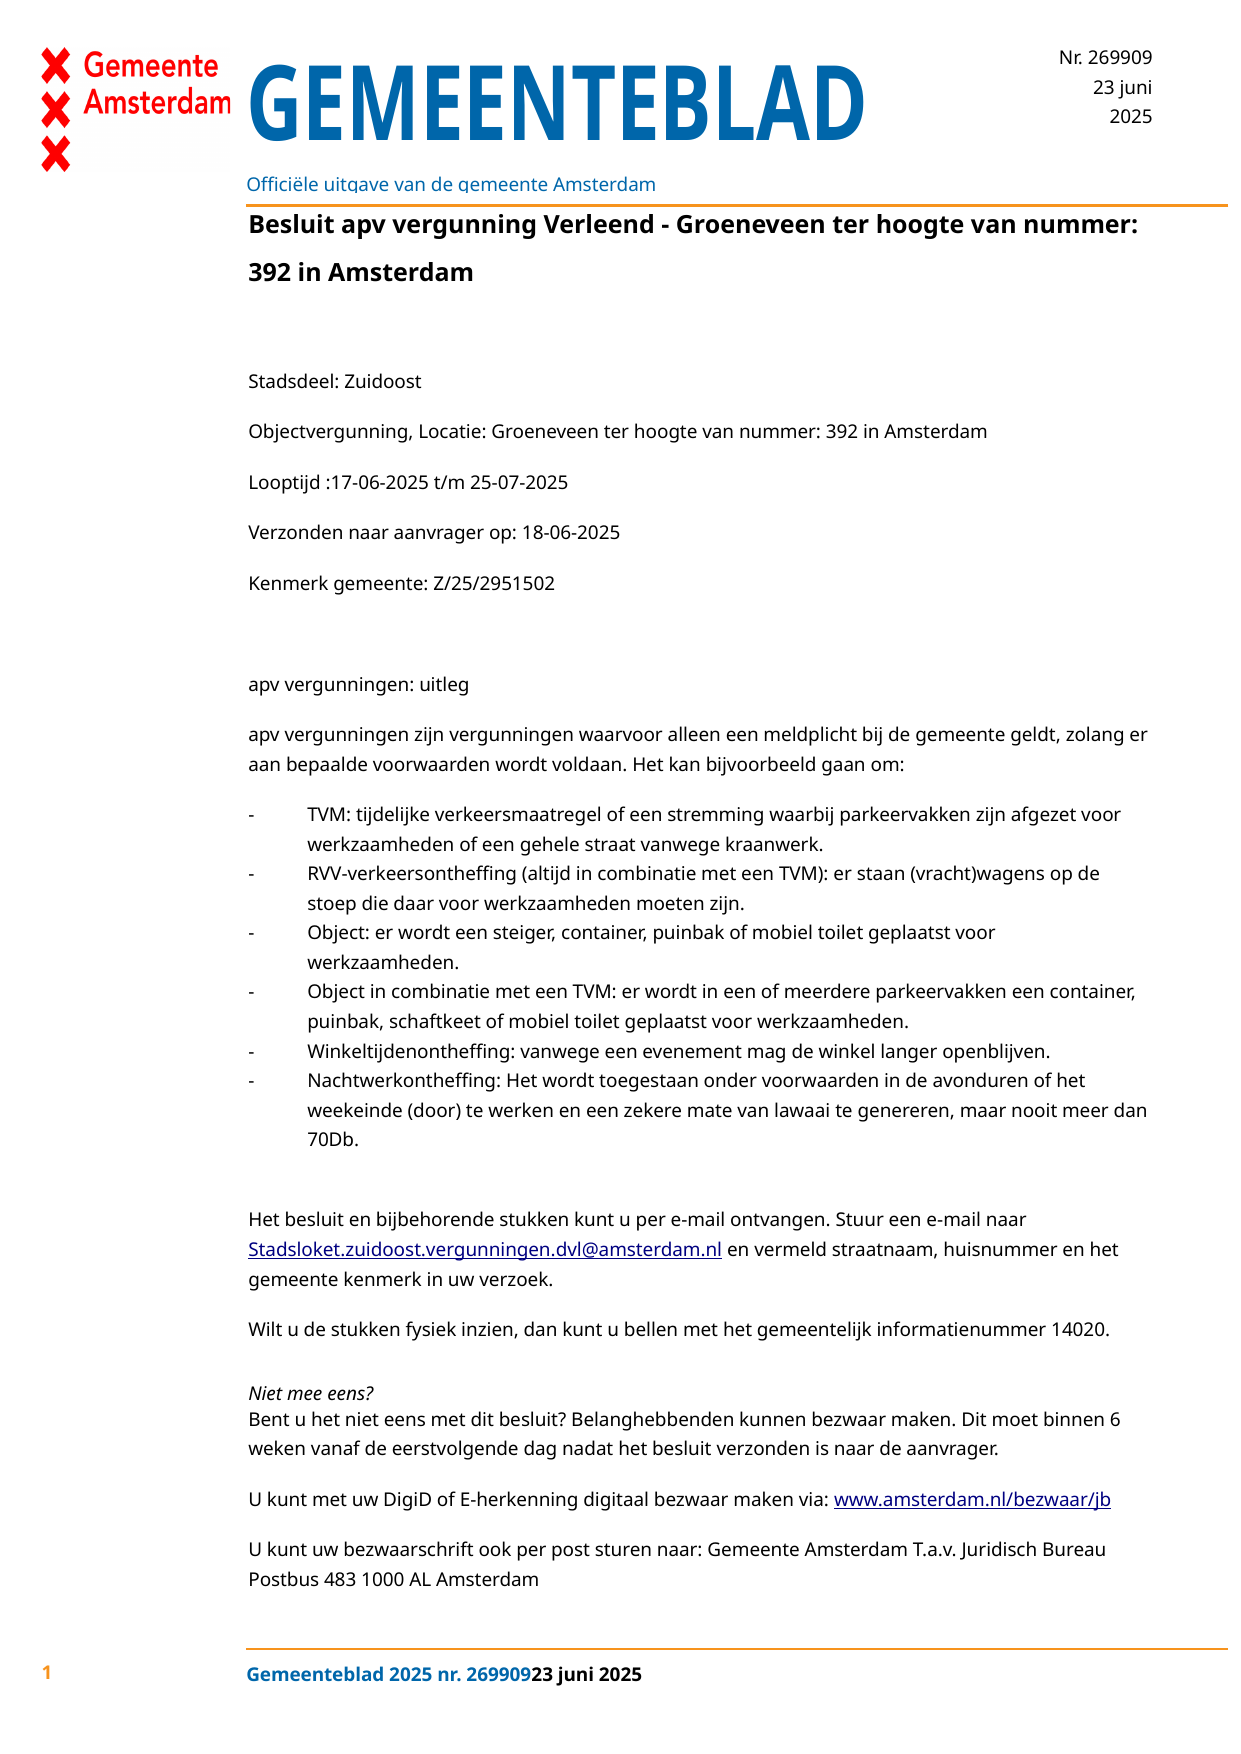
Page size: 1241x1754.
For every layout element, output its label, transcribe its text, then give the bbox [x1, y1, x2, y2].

text Bent u het niet eens met dit besluit? Belanghebbenden kunnen bezwaar maken. Dit moet binnen 6 weken vanaf de eerstvolgende dag nadat het besluit verzonden is naar de aanvrager. [248, 1406, 1152, 1461]
text Verzonden naar aanvrager op: 18-06-2025 [248, 519, 1152, 545]
text Looptijd :17-06-2025 t/m 25-07-2025 [248, 469, 1152, 495]
list RVV-verkeersontheffing (altijd in combinatie met een TVM): er staan (vracht)wagens op de stoep die daar voor werkzaamheden moeten zijn. [248, 860, 1152, 916]
list Object: er wordt een steiger, container, puinbak of mobiel toilet geplaatst voor werkzaamheden. [248, 919, 1152, 975]
list Nachtwerkontheffing: Het wordt toegestaan onder voorwaarden in de avonduren of het weekeinde (door) te werken en een zekere mate van lawaai te genereren, maar nooit meer dan 70Db. [248, 1067, 1152, 1152]
text U kunt met uw DigiD of E-herkenning digitaal bezwaar maken via: www.amsterdam.nl/bezwaar/jb [248, 1486, 1152, 1512]
list Winkeltijdenontheffing: vanwege een evenement mag de winkel langer openblijven. [248, 1038, 1152, 1064]
text apv vergunningen: uitleg [248, 671, 1152, 697]
text U kunt uw bezwaarschrift ook per post sturen naar: Gemeente Amsterdam T.a.v. Juridisch Bureau Postbus 483 1000 AL Amsterdam [248, 1536, 1152, 1592]
text apv vergunningen zijn vergunningen waarvoor alleen een meldplicht bij de gemeente geldt, zolang er aan bepaalde voorwaarden wordt voldaan. Het kan bijvoorbeeld gaan om: [248, 721, 1152, 777]
text Niet mee eens? [248, 1380, 1152, 1406]
text Kenmerk gemeente: Z/25/2951502 [248, 570, 1152, 596]
picture [41, 47, 231, 172]
list TVM: tijdelijke verkeersmaatregel of een stremming waarbij parkeervakken zijn afgezet voor werkzaamheden of een gehele straat vanwege kraanwerk. [248, 801, 1152, 857]
text Wilt u de stukken fysiek inzien, dan kunt u bellen met het gemeentelijk informatienummer 14020. [248, 1316, 1152, 1342]
list Object in combinatie met een TVM: er wordt in een of meerdere parkeervakken een container, puinbak, schaftkeet of mobiel toilet geplaatst voor werkzaamheden. [248, 979, 1152, 1034]
text Besluit apv vergunning Verleend - Groeneveen ter hoogte van nummer: 392 in Amsterdam [248, 207, 1152, 288]
text Het besluit en bijbehorende stukken kunt u per e-mail ontvangen. Stuur een e-mail naar Stadsloket.zuidoost.vergunningen.dvl@amsterdam.nl en vermeld straatnaam, huisnummer en het gemeente kenmerk in uw verzoek. [248, 1207, 1152, 1292]
text Stadsdeel: Zuidoost [248, 368, 1152, 394]
text Objectvergunning, Locatie: Groeneveen ter hoogte van nummer: 392 in Amsterdam [248, 419, 1152, 444]
